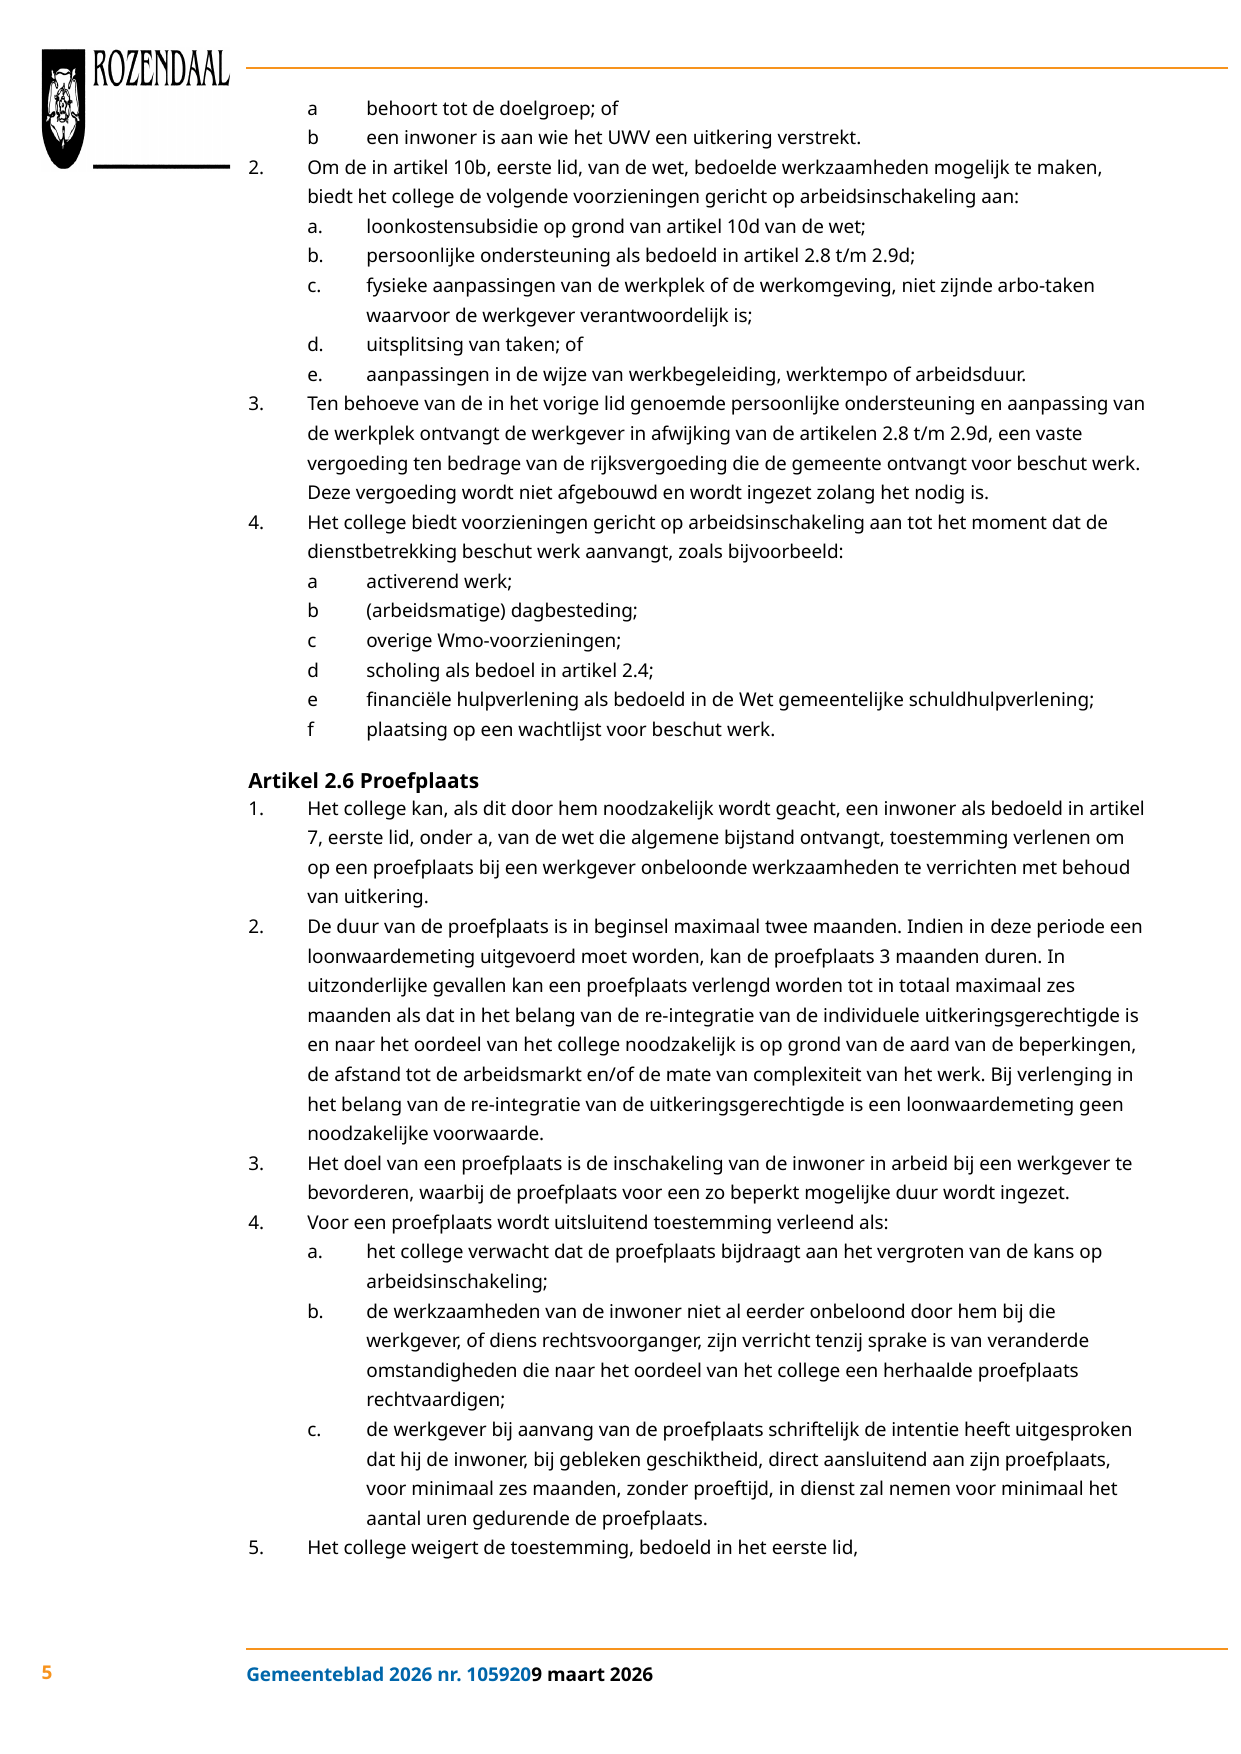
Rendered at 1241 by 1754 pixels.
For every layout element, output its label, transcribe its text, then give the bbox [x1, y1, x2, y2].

list activerend werk; [307, 568, 1152, 594]
list uitsplitsing van taken; of [307, 331, 1152, 357]
list Het doel van een proefplaats is de inschakeling van de inwoner in arbeid bij een werkgever te bevorderen, waarbij de proefplaats voor een zo beperkt mogelijke duur wordt ingezet. [248, 1150, 1152, 1205]
list overige Wmo-voorzieningen; [307, 627, 1152, 653]
list Het college kan, als dit door hem noodzakelijk wordt geacht, een inwoner als bedoeld in artikel 7, eerste lid, onder a, van de wet die algemene bijstand ontvangt, toestemming verlenen om op een proefplaats bij een werkgever onbeloonde werkzaamheden te verrichten met behoud van uitkering. [248, 795, 1152, 909]
list de werkzaamheden van de inwoner niet al eerder onbeloond door hem bij die werkgever, of diens rechtsvoorganger, zijn verricht tenzij sprake is van veranderde omstandigheden die naar het oordeel van het college een herhaalde proefplaats rechtvaardigen; [307, 1298, 1152, 1412]
list Om de in artikel 10b, eerste lid, van de wet, bedoelde werkzaamheden mogelijk te maken, biedt het college de volgende voorzieningen gericht op arbeidsinschakeling aan: [248, 154, 1152, 209]
list loonkostensubsidie op grond van artikel 10d van de wet; [307, 213, 1152, 239]
list Het college weigert de toestemming, bedoeld in het eerste lid, [248, 1534, 1152, 1560]
list De duur van de proefplaats is in beginsel maximaal twee maanden. Indien in deze periode een loonwaardemeting uitgevoerd moet worden, kan de proefplaats 3 maanden duren. In uitzonderlijke gevallen kan een proefplaats verlengd worden tot in totaal maximaal zes maanden als dat in het belang van de re-integratie van de individuele uitkeringsgerechtigde is en naar het oordeel van het college noodzakelijk is op grond van de aard van de beperkingen, de afstand tot de arbeidsmarkt en/of de mate van complexiteit van het werk. Bij verlenging in het belang van de re-integratie van de uitkeringsgerechtigde is een loonwaardemeting geen noodzakelijke voorwaarde. [248, 913, 1152, 1146]
list een inwoner is aan wie het UWV een uitkering verstrekt. [307, 124, 1152, 150]
list financiële hulpverlening als bedoeld in de Wet gemeentelijke schuldhulpverlening; [307, 686, 1152, 712]
list de werkgever bij aanvang van de proefplaats schriftelijk de intentie heeft uitgesproken dat hij de inwoner, bij gebleken geschiktheid, direct aansluitend aan zijn proefplaats, voor minimaal zes maanden, zonder proeftijd, in dienst zal nemen voor minimaal het aantal uren gedurende de proefplaats. [307, 1416, 1152, 1531]
list scholing als bedoel in artikel 2.4; [307, 657, 1152, 683]
list Voor een proefplaats wordt uitsluitend toestemming verleend als: [248, 1209, 1152, 1235]
picture [41, 47, 231, 172]
list aanpassingen in de wijze van werkbegeleiding, werktempo of arbeidsduur. [307, 361, 1152, 387]
list het college verwacht dat de proefplaats bijdraagt aan het vergroten van de kans op arbeidsinschakeling; [307, 1239, 1152, 1294]
list fysieke aanpassingen van de werkplek of de werkomgeving, niet zijnde arbo-taken waarvoor de werkgever verantwoordelijk is; [307, 272, 1152, 328]
list Het college biedt voorzieningen gericht op arbeidsinschakeling aan tot het moment dat de dienstbetrekking beschut werk aanvangt, zoals bijvoorbeeld: [248, 509, 1152, 564]
list persoonlijke ondersteuning als bedoeld in artikel 2.8 t/m 2.9d; [307, 243, 1152, 268]
list behoort tot de doelgroep; of [307, 95, 1152, 121]
list (arbeidsmatige) dagbesteding; [307, 598, 1152, 623]
list plaatsing op een wachtlijst voor beschut werk. [307, 716, 1152, 742]
text Artikel 2.6 Proefplaats [248, 766, 1152, 795]
list Ten behoeve van de in het vorige lid genoemde persoonlijke ondersteuning en aanpassing van de werkplek ontvangt de werkgever in afwijking van de artikelen 2.8 t/m 2.9d, een vaste vergoeding ten bedrage van de rijksvergoeding die de gemeente ontvangt voor beschut werk. Deze vergoeding wordt niet afgebouwd en wordt ingezet zolang het nodig is. [248, 391, 1152, 505]
